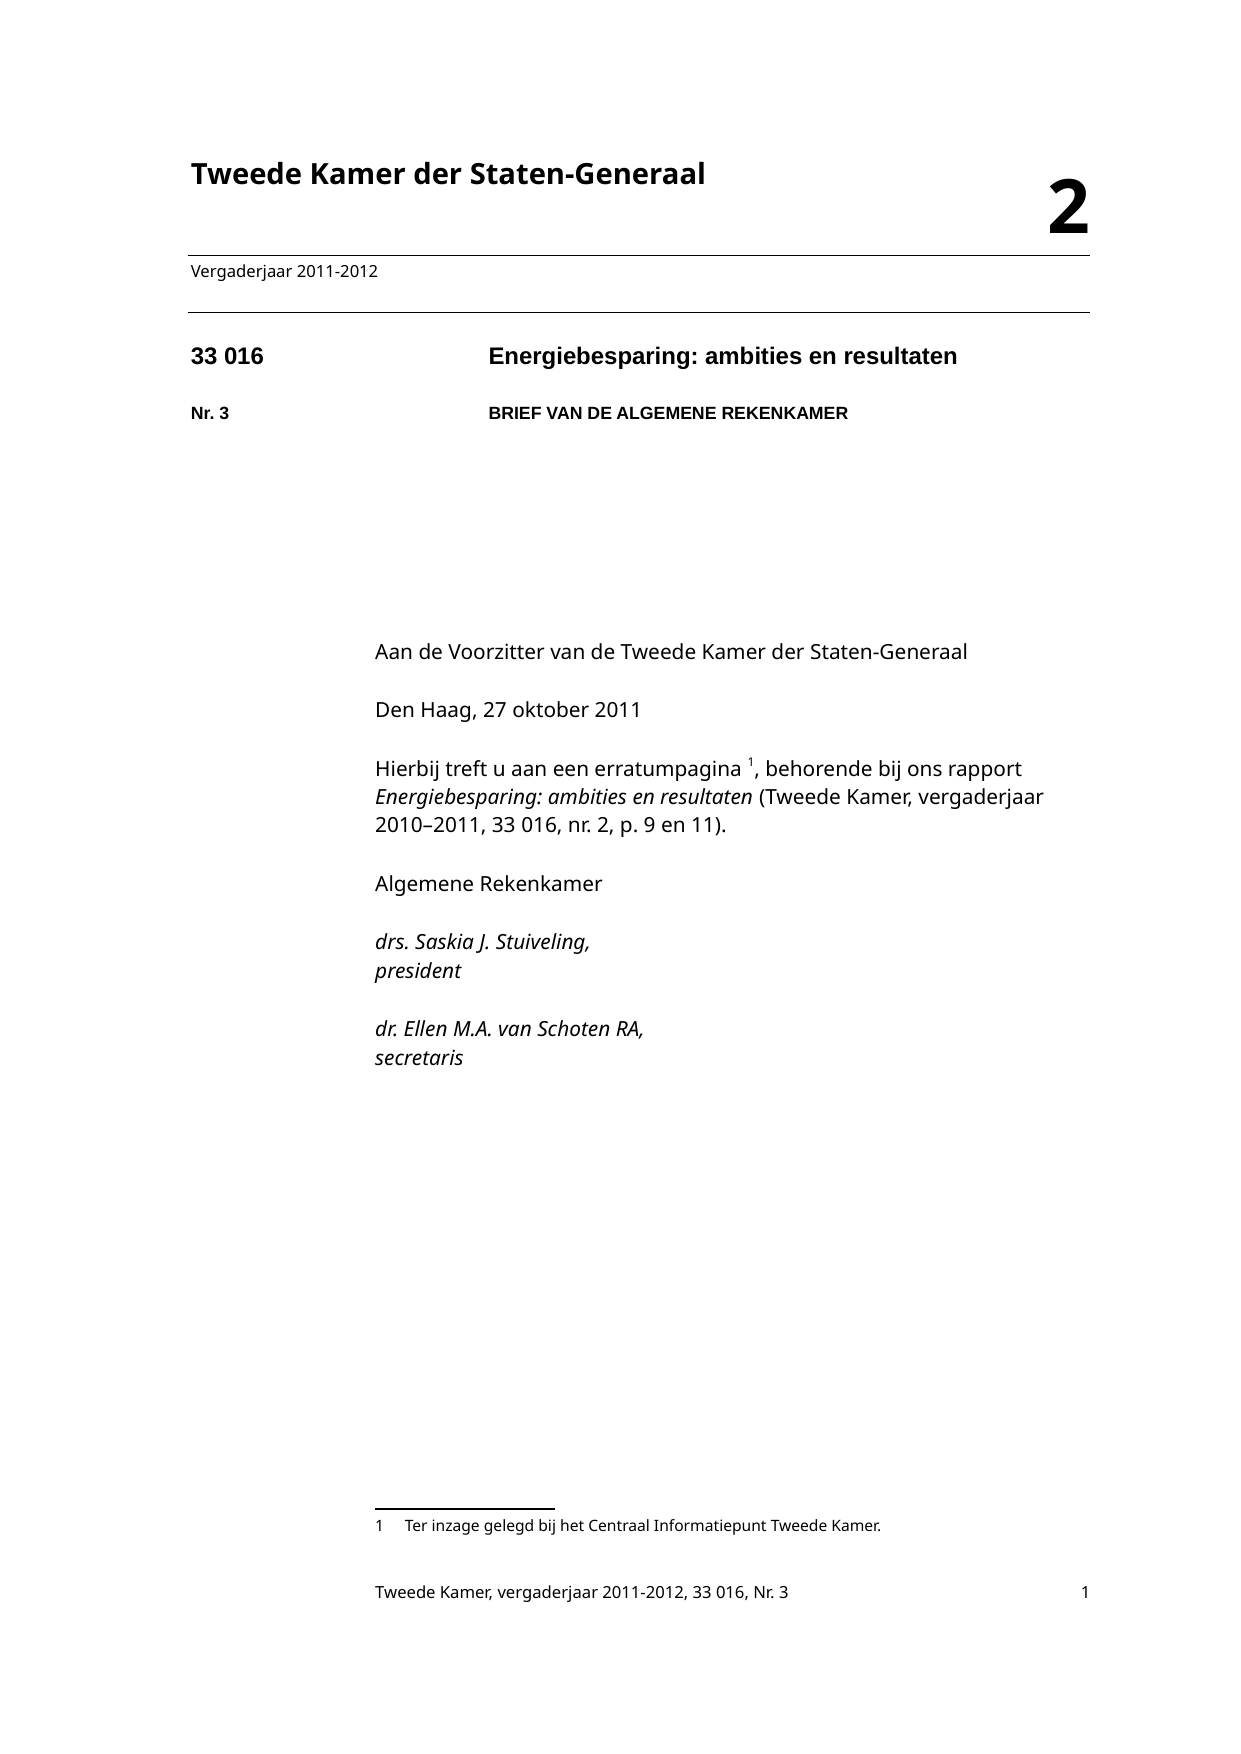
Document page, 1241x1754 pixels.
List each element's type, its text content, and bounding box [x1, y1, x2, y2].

text drs. Saskia J. Stuiveling, [375, 927, 1090, 956]
table_cell BRIEF VAN DE ALGEMENE REKENKAMER [485, 399, 1090, 518]
text Hierbij treft u aan een erratumpagina , behorende bij ons rapport Energiebesparing: ambities en resultaten (Tweede Kamer, vergaderjaar 2010–2011, 33 016, nr. 2, p. 9 en 11). [375, 754, 1090, 839]
table_cell Nr. 3 [188, 399, 485, 518]
text secretaris [375, 1043, 1090, 1071]
text Den Haag, 27 oktober 2011 [375, 695, 1090, 724]
text Algemene Rekenkamer [375, 869, 1090, 897]
table_cell Vergaderjaar 2011-2012 [188, 256, 485, 312]
table_header 2 [910, 150, 1090, 255]
table_cell [485, 313, 1090, 339]
table_cell Energiebesparing: ambities en resultaten [485, 339, 1090, 399]
text Aan de Voorzitter van de Tweede Kamer der Staten-Generaal [375, 637, 1090, 665]
text Ter inzage gelegd bij het Centraal Informatiepunt Tweede Kamer. [375, 1508, 1090, 1536]
text president [375, 956, 1090, 984]
table_header Tweede Kamer der Staten-Generaal [188, 150, 909, 255]
table_cell [485, 256, 1090, 312]
text dr. Ellen M.A. van Schoten RA, [375, 1014, 1090, 1043]
table_cell 33 016 [188, 339, 485, 399]
table_cell [188, 313, 485, 339]
